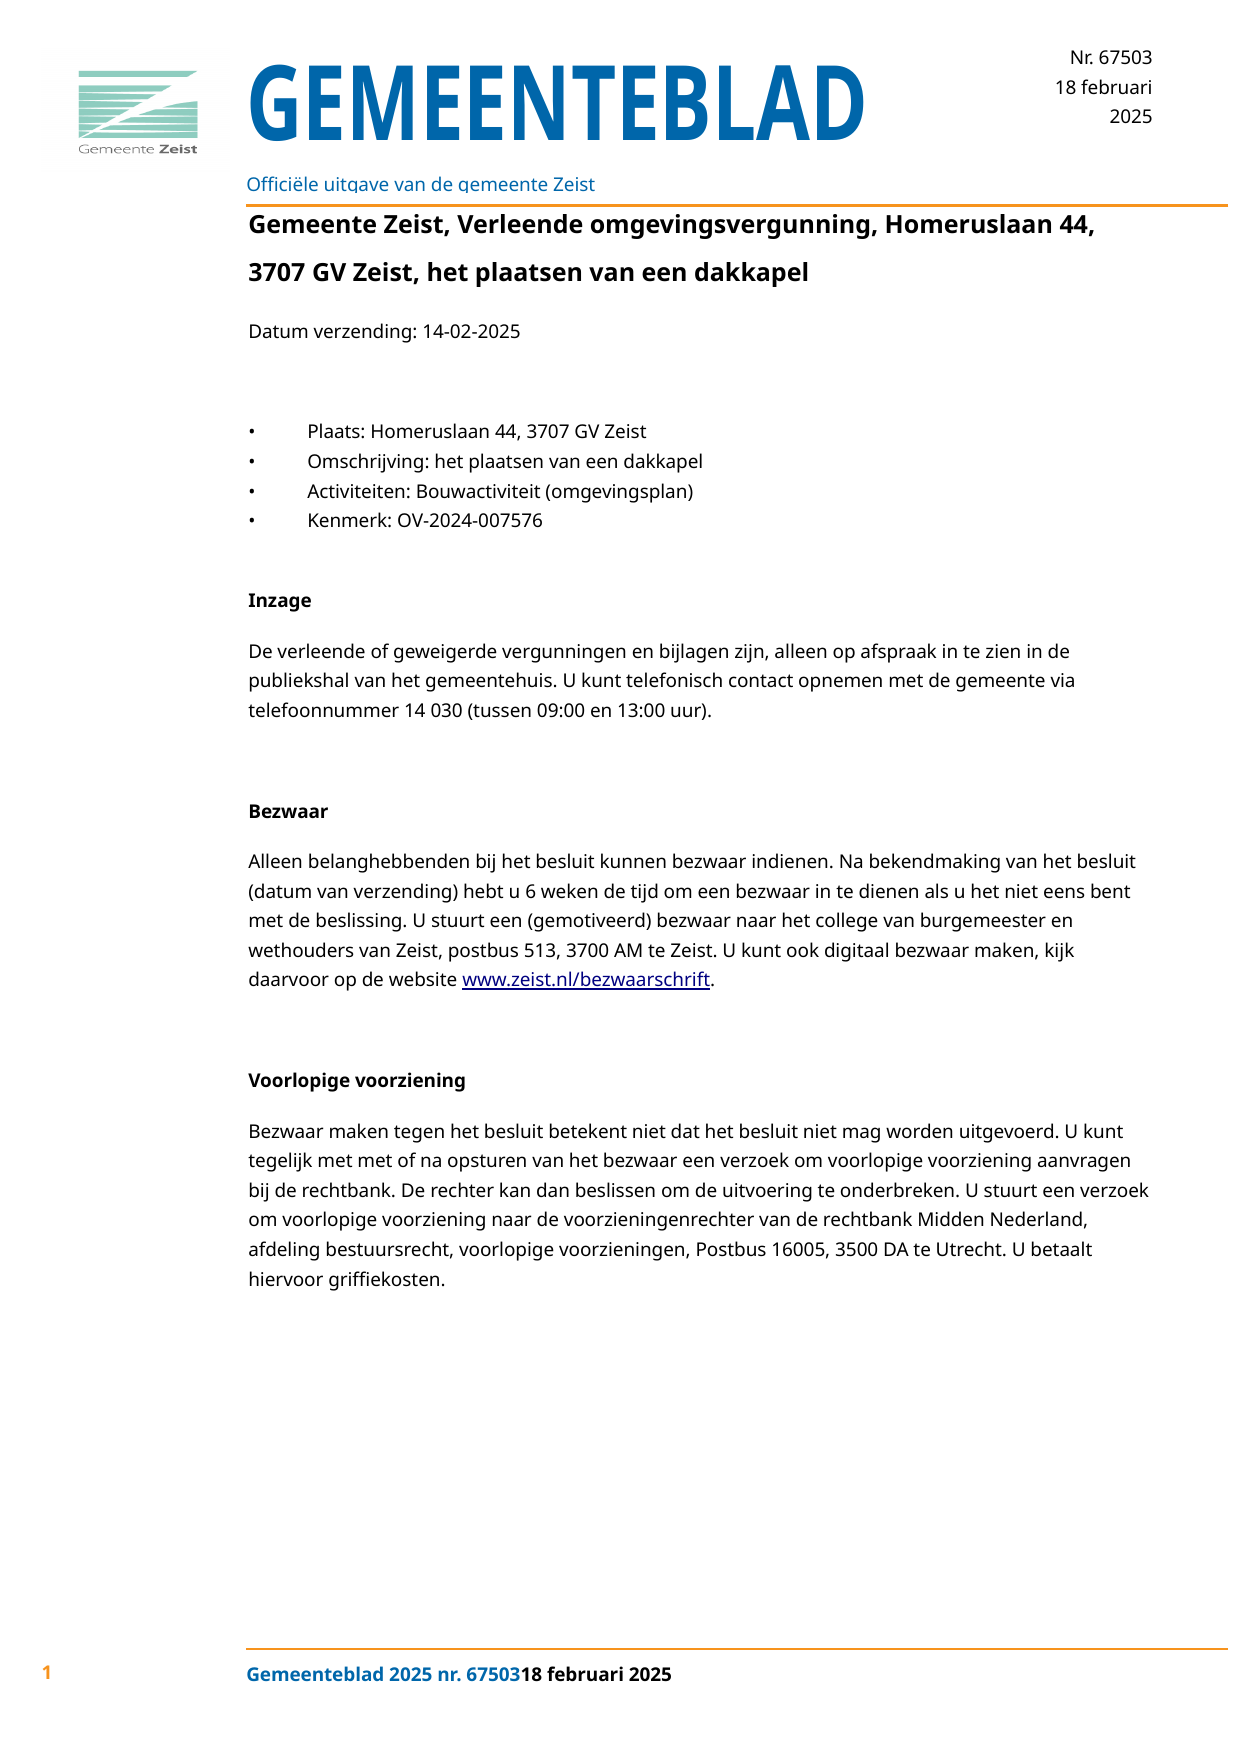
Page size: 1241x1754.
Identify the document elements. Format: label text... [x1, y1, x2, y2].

list Omschrijving: het plaatsen van een dakkapel [248, 448, 1152, 474]
text Bezwaar [248, 798, 1152, 824]
text De verleende of geweigerde vergunningen en bijlagen zijn, alleen op afspraak in te zien in de publiekshal van het gemeentehuis. U kunt telefonisch contact opnemen met de gemeente via telefoonnummer 14 030 (tussen 09:00 en 13:00 uur). [248, 638, 1152, 723]
text Bezwaar maken tegen het besluit betekent niet dat het besluit niet mag worden uitgevoerd. U kunt tegelijk met met of na opsturen van het bezwaar een verzoek om voorlopige voorziening aanvragen bij de rechtbank. De rechter kan dan beslissen om de uitvoering te onderbreken. U stuurt een verzoek om voorlopige voorziening naar de voorzieningenrechter van de rechtbank Midden Nederland, afdeling bestuursrecht, voorlopige voorzieningen, Postbus 16005, 3500 DA te Utrecht. U betaalt hiervoor griffiekosten. [248, 1118, 1152, 1292]
text Voorlopige voorziening [248, 1067, 1152, 1093]
list Plaats: Homeruslaan 44, 3707 GV Zeist [248, 419, 1152, 444]
text Alleen belanghebbenden bij het besluit kunnen bezwaar indienen. Na bekendmaking van het besluit (datum van verzending) hebt u 6 weken de tijd om een bezwaar in te dienen als u het niet eens bent met de beslissing. U stuurt een (gemotiveerd) bezwaar naar het college van burgemeester en wethouders van Zeist, postbus 513, 3700 AM te Zeist. U kunt ook digitaal bezwaar maken, kijk daarvoor op de website www.zeist.nl/bezwaarschrift. [248, 848, 1152, 992]
picture [41, 47, 231, 172]
text Inzage [248, 587, 1152, 613]
text Gemeente Zeist, Verleende omgevingsvergunning, Homeruslaan 44, 3707 GV Zeist, het plaatsen van een dakkapel [248, 207, 1152, 288]
list Activiteiten: Bouwactiviteit (omgevingsplan) [248, 478, 1152, 504]
text Datum verzending: 14-02-2025 [248, 318, 1152, 344]
list Kenmerk: OV-2024-007576 [248, 507, 1152, 533]
